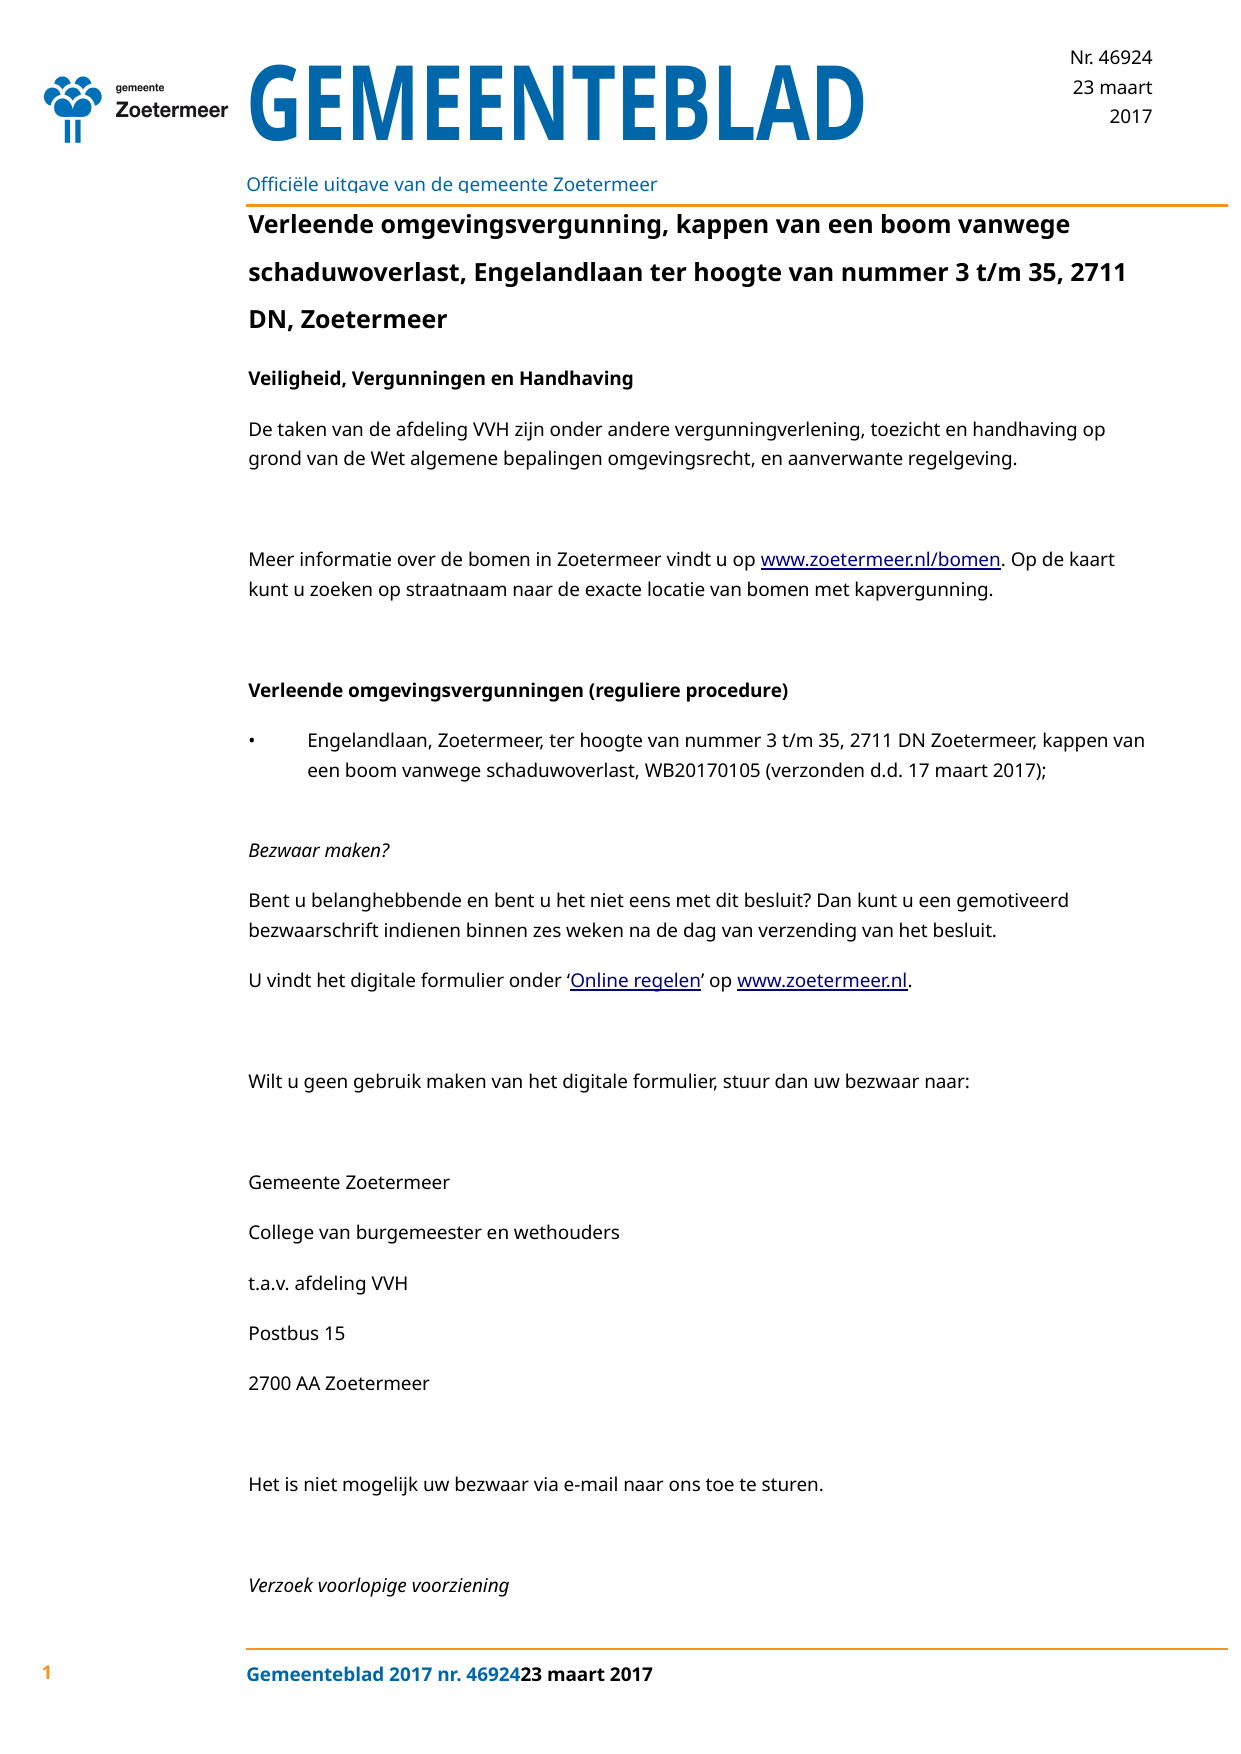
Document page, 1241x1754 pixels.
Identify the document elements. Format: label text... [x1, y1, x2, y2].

text Wilt u geen gebruik maken van het digitale formulier, stuur dan uw bezwaar naar: [248, 1068, 1152, 1094]
text Gemeente Zoetermeer [248, 1169, 1152, 1194]
text 2700 AA Zoetermeer [248, 1371, 1152, 1396]
text Verleende omgevingsvergunningen (reguliere procedure) [248, 677, 1152, 702]
text Verzoek voorlopige voorziening [248, 1572, 1152, 1598]
text Verleende omgevingsvergunning, kappen van een boom vanwege schaduwoverlast, Engelandlaan ter hoogte van nummer 3 t/m 35, 2711 DN, Zoetermeer [248, 207, 1152, 336]
text Het is niet mogelijk uw bezwaar via e-mail naar ons toe te sturen. [248, 1471, 1152, 1497]
text Veiligheid, Vergunningen en Handhaving [248, 366, 1152, 391]
text Postbus 15 [248, 1320, 1152, 1346]
text U vindt het digitale formulier onder ‘Online regelen’ op www.zoetermeer.nl. [248, 967, 1152, 993]
list Engelandlaan, Zoetermeer, ter hoogte van nummer 3 t/m 35, 2711 DN Zoetermeer, kappen van een boom vanwege schaduwoverlast, WB20170105 (verzonden d.d. 17 maart 2017); [248, 727, 1152, 782]
picture [41, 47, 231, 172]
text De taken van de afdeling VVH zijn onder andere vergunningverlening, toezicht en handhaving op grond van de Wet algemene bepalingen omgevingsrecht, en aanverwante regelgeving. [248, 416, 1152, 471]
text t.a.v. afdeling VVH [248, 1270, 1152, 1295]
text Bent u belanghebbende en bent u het niet eens met dit besluit? Dan kunt u een gemotiveerd bezwaarschrift indienen binnen zes weken na de dag van verzending van het besluit. [248, 887, 1152, 942]
text Meer informatie over de bomen in Zoetermeer vindt u op www.zoetermeer.nl/bomen. Op de kaart kunt u zoeken op straatnaam naar de exacte locatie van bomen met kapvergunning. [248, 546, 1152, 602]
text College van burgemeester en wethouders [248, 1219, 1152, 1245]
text Bezwaar maken? [248, 837, 1152, 862]
